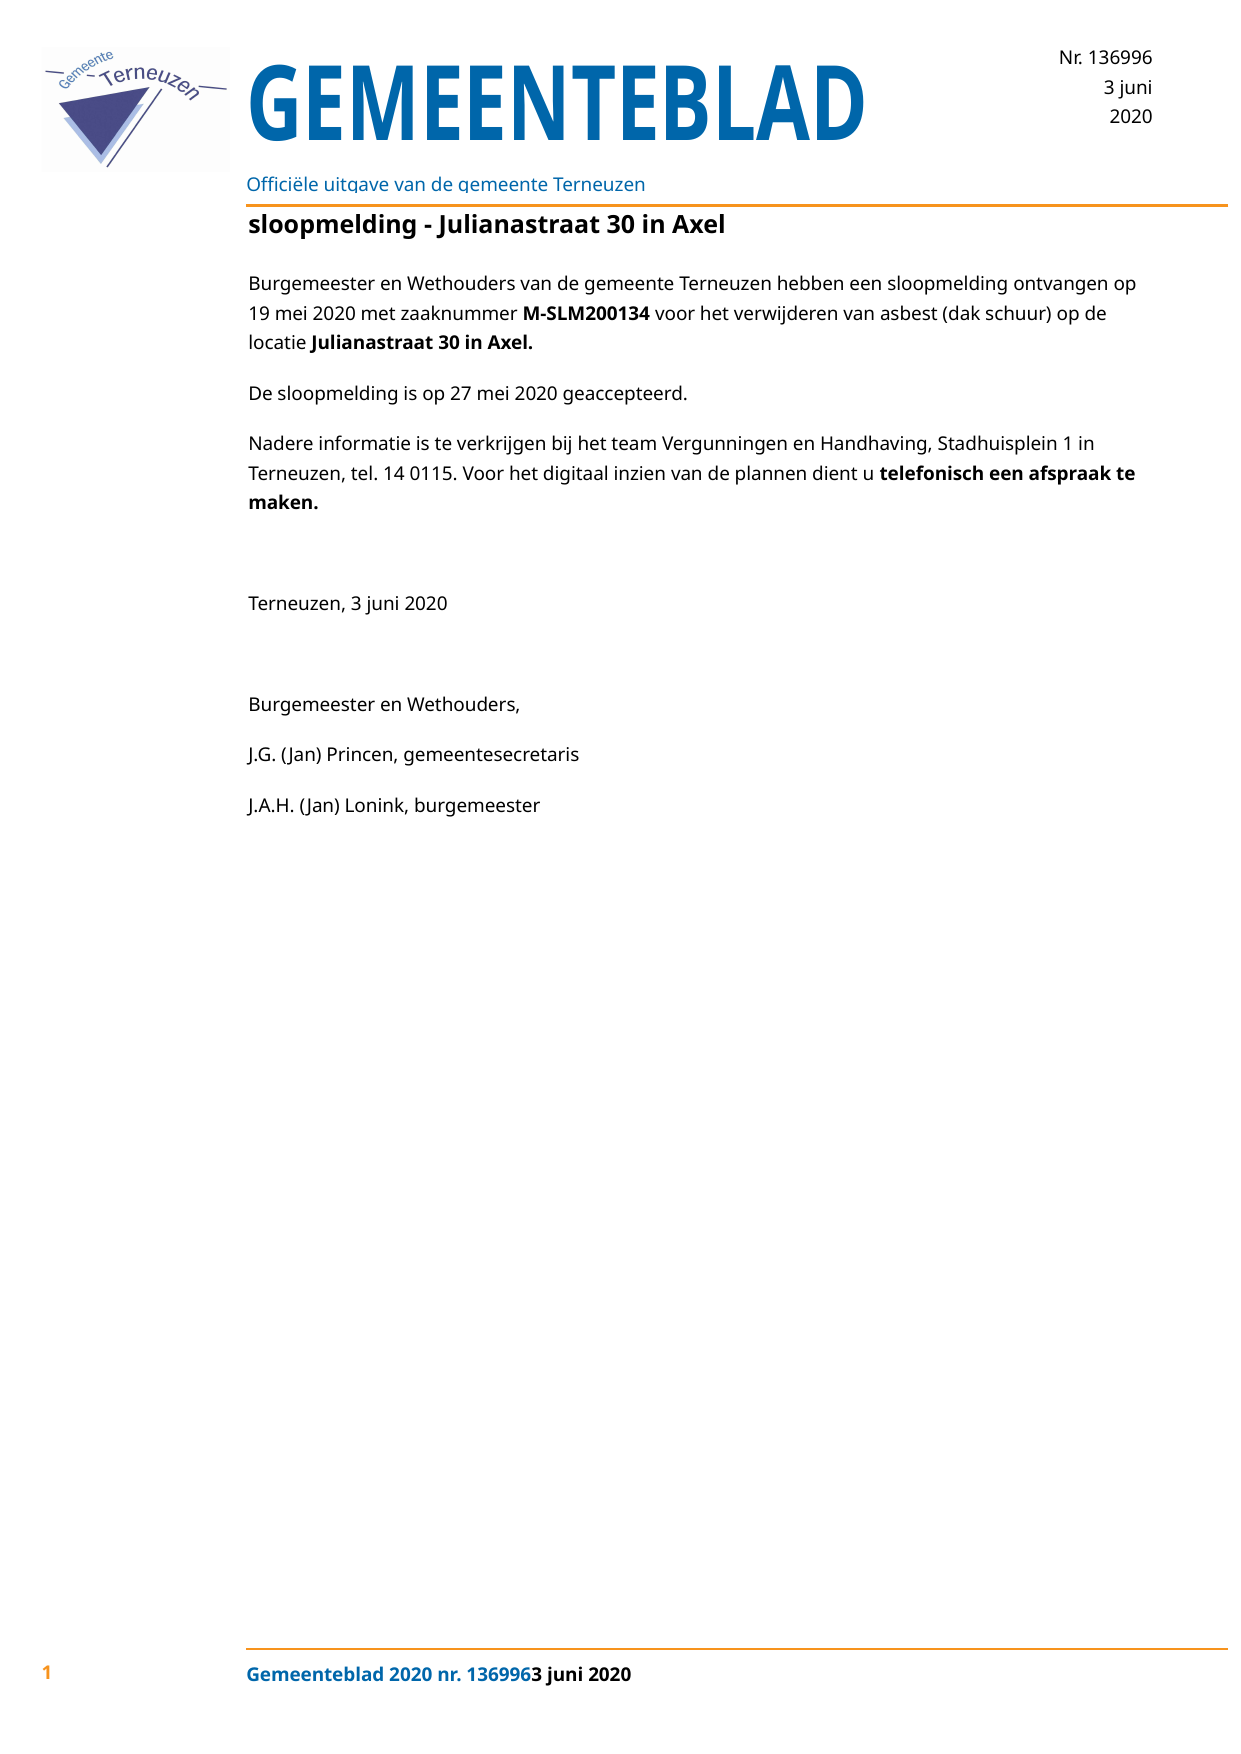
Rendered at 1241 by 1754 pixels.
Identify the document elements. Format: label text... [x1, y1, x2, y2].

picture [41, 47, 231, 172]
text J.G. (Jan) Princen, gemeentesecretaris [248, 742, 1152, 767]
text Burgemeester en Wethouders van de gemeente Terneuzen hebben een sloopmelding ontvangen op 19 mei 2020 met zaaknummer M-SLM200134 voor het verwijderen van asbest (dak schuur) op de locatie Julianastraat 30 in Axel. [248, 270, 1152, 355]
text sloopmelding - Julianastraat 30 in Axel [248, 207, 1152, 241]
text Burgemeester en Wethouders, [248, 691, 1152, 717]
text Nadere informatie is te verkrijgen bij het team Vergunningen en Handhaving, Stadhuisplein 1 in Terneuzen, tel. 14 0115. Voor het digitaal inzien van de plannen dient u telefonisch een afspraak te maken. [248, 430, 1152, 515]
text J.A.H. (Jan) Lonink, burgemeester [248, 792, 1152, 818]
text De sloopmelding is op 27 mei 2020 geaccepteerd. [248, 380, 1152, 406]
text Terneuzen, 3 juni 2020 [248, 590, 1152, 616]
